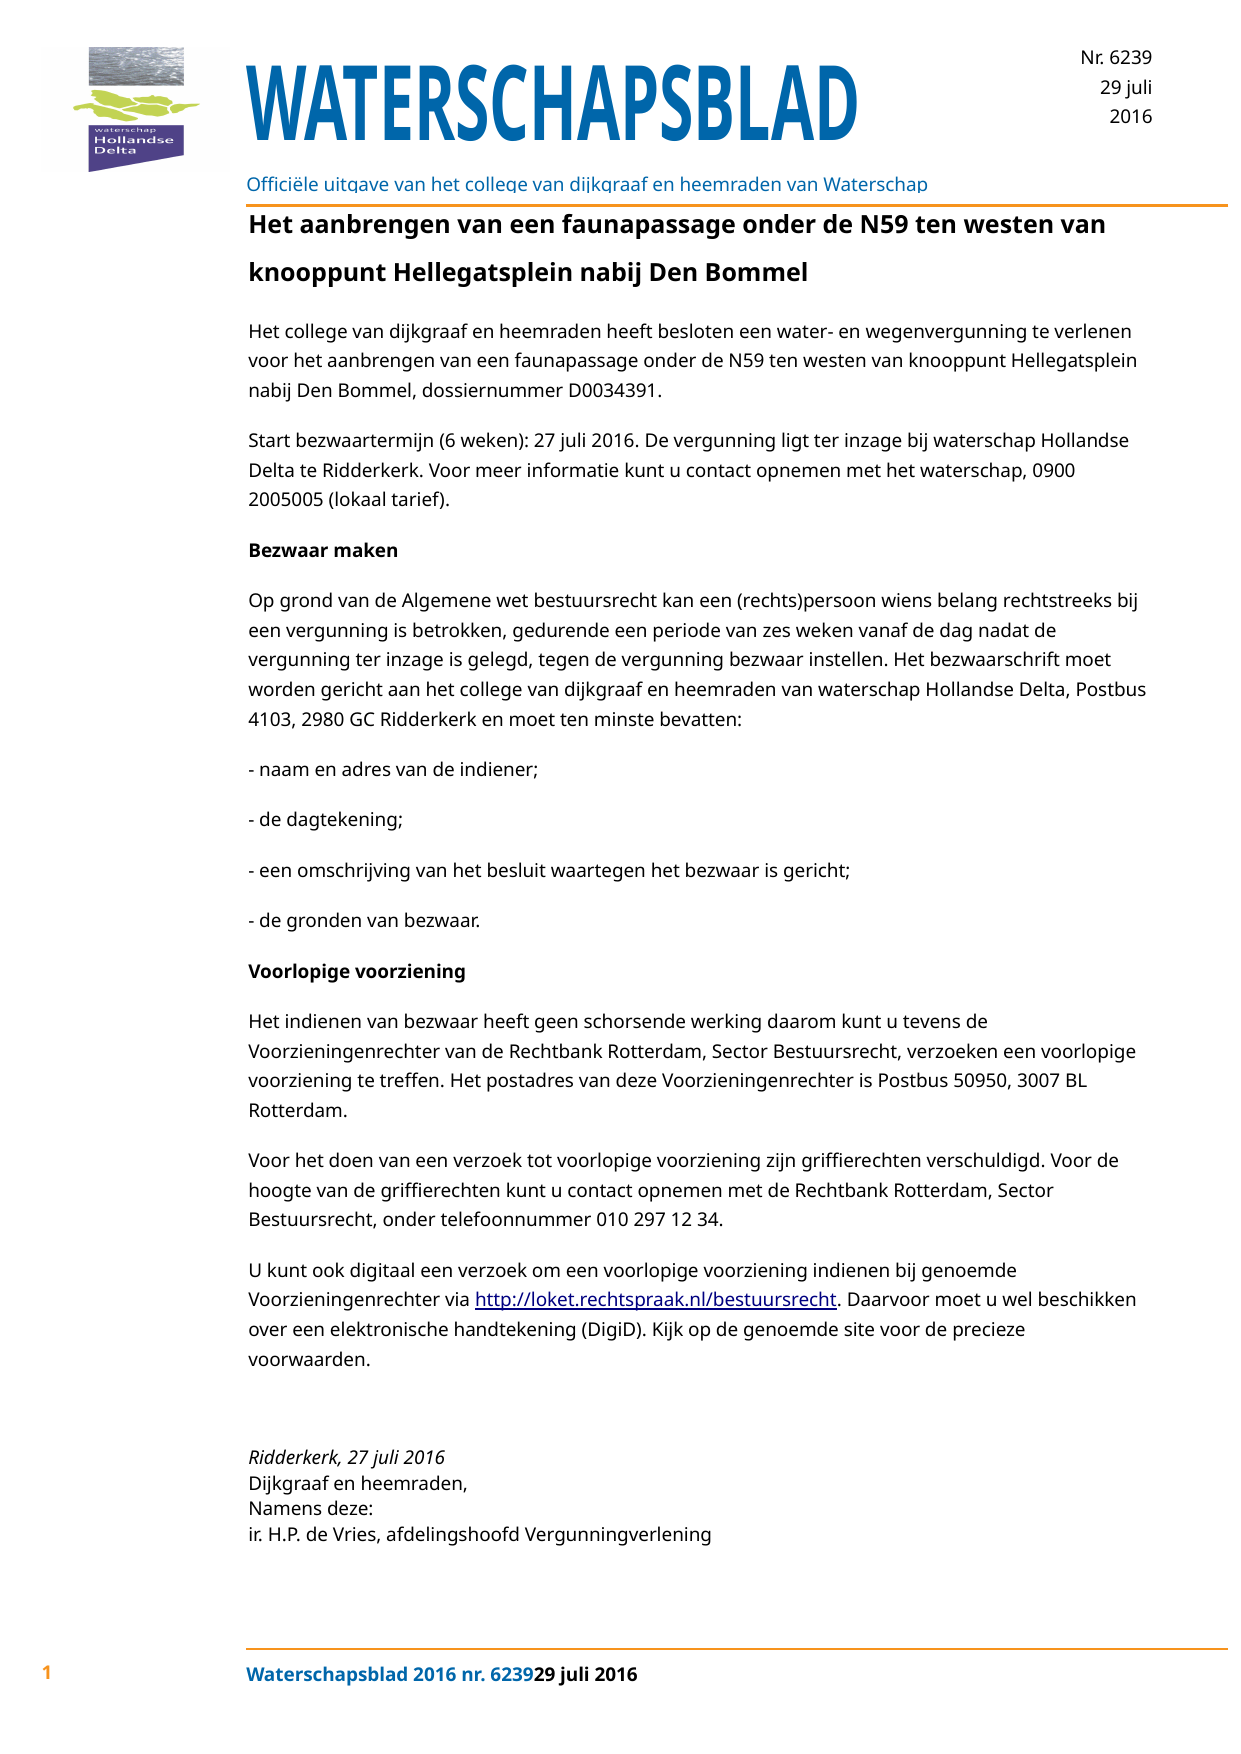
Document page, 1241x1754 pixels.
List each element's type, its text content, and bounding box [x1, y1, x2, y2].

text Bezwaar maken [248, 537, 1152, 563]
text - de dagtekening; [248, 807, 1152, 832]
text Het college van dijkgraaf en heemraden heeft besloten een water- en wegenvergunning te verlenen voor het aanbrengen van een faunapassage onder de N59 ten westen van knooppunt Hellegatsplein nabij Den Bommel, dossiernummer D0034391. [248, 318, 1152, 403]
text Start bezwaartermijn (6 weken): 27 juli 2016. De vergunning ligt ter inzage bij waterschap Hollandse Delta te Ridderkerk. Voor meer informatie kunt u contact opnemen met het waterschap, 0900 2005005 (lokaal tarief). [248, 427, 1152, 512]
text Voorlopige voorziening [248, 958, 1152, 984]
text - een omschrijving van het besluit waartegen het bezwaar is gericht; [248, 857, 1152, 883]
text Ridderkerk, 27 juli 2016 [248, 1444, 1152, 1470]
text U kunt ook digitaal een verzoek om een voorlopige voorziening indienen bij genoemde Voorzieningenrechter via http://loket.rechtspraak.nl/bestuursrecht. Daarvoor moet u wel beschikken over een elektronische handtekening (DigiD). Kijk op de genoemde site voor de precieze voorwaarden. [248, 1257, 1152, 1372]
text ir. H.P. de Vries, afdelingshoofd Vergunningverlening [248, 1521, 1152, 1547]
text Het indienen van bezwaar heeft geen schorsende werking daarom kunt u tevens de Voorzieningenrechter van de Rechtbank Rotterdam, Sector Bestuursrecht, verzoeken een voorlopige voorziening te treffen. Het postadres van deze Voorzieningenrechter is Postbus 50950, 3007 BL Rotterdam. [248, 1008, 1152, 1123]
text Dijkgraaf en heemraden, [248, 1470, 1152, 1496]
text Namens deze: [248, 1496, 1152, 1521]
picture [41, 47, 231, 172]
text - naam en adres van de indiener; [248, 756, 1152, 782]
text Voor het doen van een verzoek tot voorlopige voorziening zijn griffierechten verschuldigd. Voor de hoogte van de griffierechten kunt u contact opnemen met de Rechtbank Rotterdam, Sector Bestuursrecht, onder telefoonnummer 010 297 12 34. [248, 1147, 1152, 1232]
text Het aanbrengen van een faunapassage onder de N59 ten westen van knooppunt Hellegatsplein nabij Den Bommel [248, 207, 1152, 288]
text - de gronden van bezwaar. [248, 907, 1152, 933]
text Op grond van de Algemene wet bestuursrecht kan een (rechts)persoon wiens belang rechtstreeks bij een vergunning is betrokken, gedurende een periode van zes weken vanaf de dag nadat de vergunning ter inzage is gelegd, tegen de vergunning bezwaar instellen. Het bezwaarschrift moet worden gericht aan het college van dijkgraaf en heemraden van waterschap Hollandse Delta, Postbus 4103, 2980 GC Ridderkerk en moet ten minste bevatten: [248, 587, 1152, 732]
